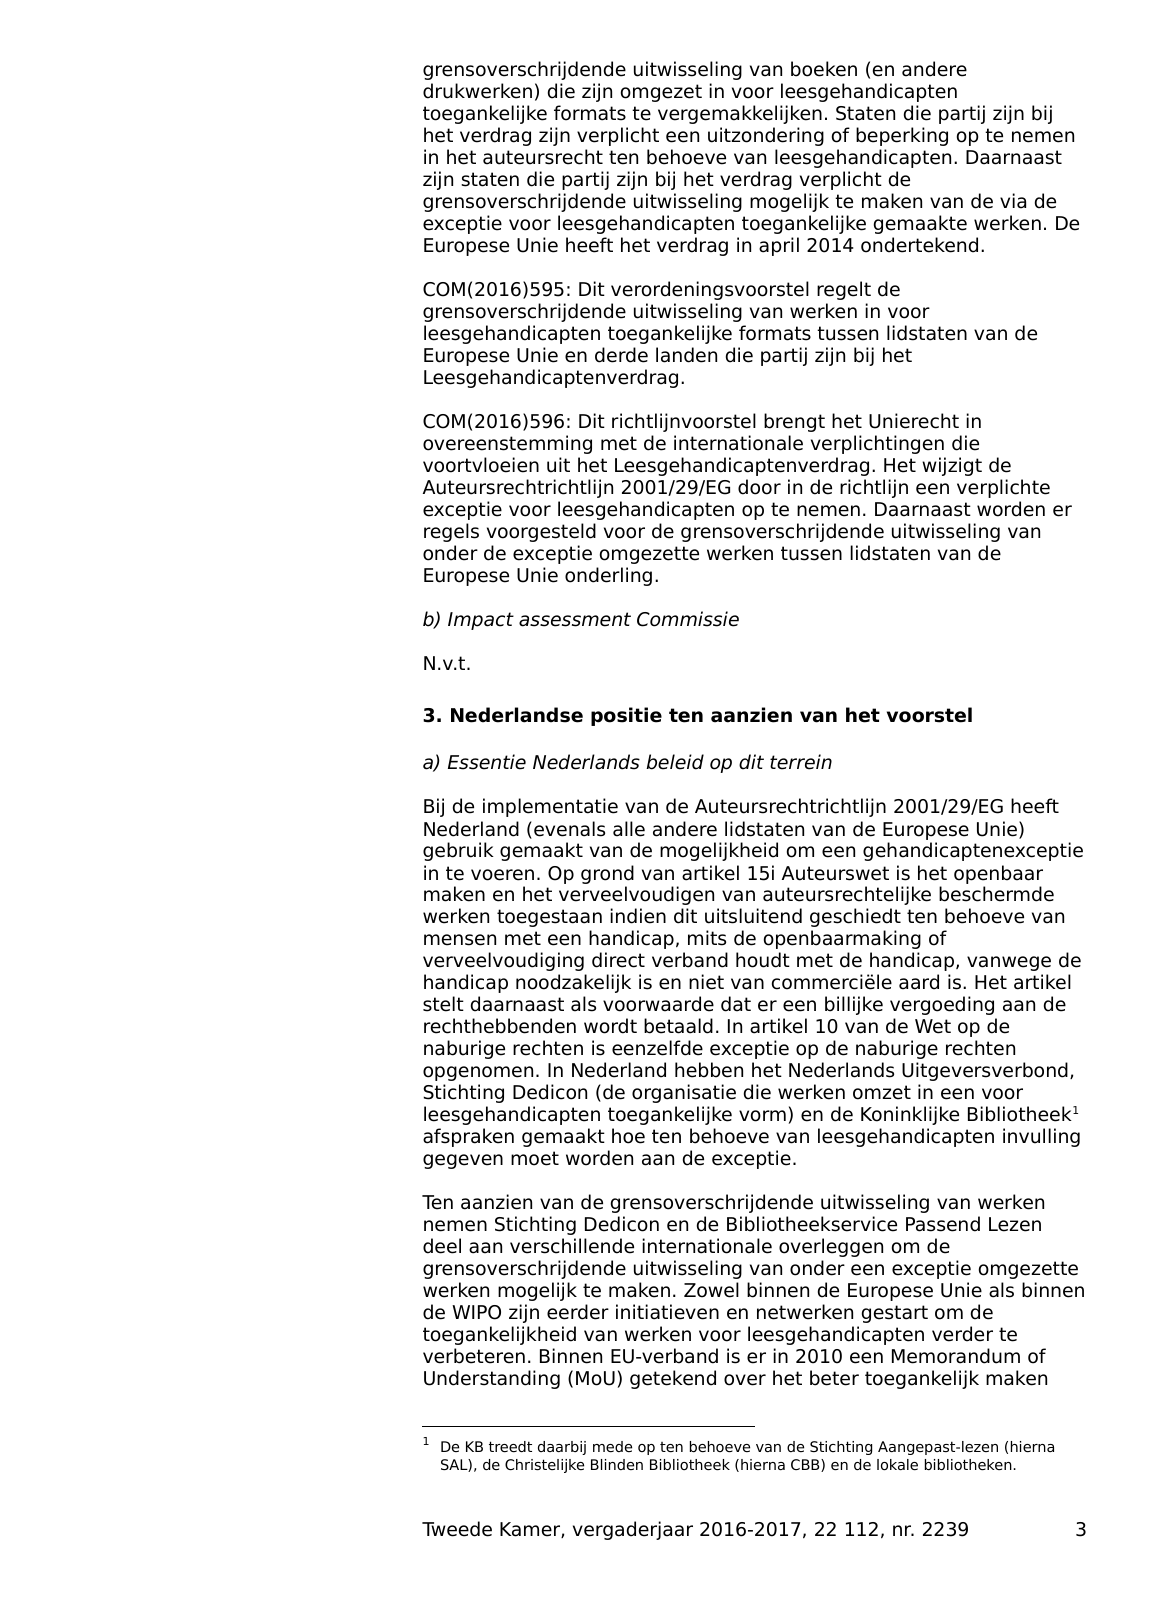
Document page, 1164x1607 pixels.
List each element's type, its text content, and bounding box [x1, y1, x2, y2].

text Bij de implementatie van de Auteursrechtrichtlijn 2001/29/EG heeft Nederland (evenals alle andere lidstaten van de Europese Unie) gebruik gemaakt van de mogelijkheid om een gehandicaptenexceptie in te voeren. Op grond van artikel 15i Auteurswet is het openbaar maken en het verveelvoudigen van auteursrechtelijke beschermde werken toegestaan indien dit uitsluitend geschiedt ten behoeve van mensen met een handicap, mits de openbaarmaking of verveelvoudiging direct verband houdt met de handicap, vanwege de handicap noodzakelijk is en niet van commerciële aard is. Het artikel stelt daarnaast als voorwaarde dat er een billijke vergoeding aan de rechthebbenden wordt betaald. In artikel 10 van de Wet op de naburige rechten is eenzelfde exceptie op de naburige rechten opgenomen. In Nederland hebben het Nederlands Uitgeversverbond, Stichting Dedicon (de organisatie die werken omzet in een voor leesgehandicapten toegankelijke vorm) en de Koninklijke Bibliotheek afspraken gemaakt hoe ten behoeve van leesgehandicapten invulling gegeven moet worden aan de exceptie. [422, 796, 1087, 1170]
subtitle b) Impact assessment Commissie [422, 609, 1087, 631]
text Ten aanzien van de grensoverschrijdende uitwisseling van werken nemen Stichting Dedicon en de Bibliotheekservice Passend Lezen deel aan verschillende internationale overleggen om de grensoverschrijdende uitwisseling van onder een exceptie omgezette werken mogelijk te maken. Zowel binnen de Europese Unie als binnen de WIPO zijn eerder initiatieven en netwerken gestart om de toegankelijkheid van werken voor leesgehandicapten verder te verbeteren. Binnen EU-verband is er in 2010 een Memorandum of Understanding (MoU) getekend over het beter toegankelijk maken [422, 1192, 1087, 1390]
text De KB treedt daarbij mede op ten behoeve van de Stichting Aangepast-lezen (hierna SAL), de Christelijke Blinden Bibliotheek (hierna CBB) en de lokale bibliotheken. [422, 1435, 1087, 1474]
subtitle a) Essentie Nederlands beleid op dit terrein [422, 752, 1087, 774]
text grensoverschrijdende uitwisseling van boeken (en andere drukwerken) die zijn omgezet in voor leesgehandicapten toegankelijke formats te vergemakkelijken. Staten die partij zijn bij het verdrag zijn verplicht een uitzondering of beperking op te nemen in het auteursrecht ten behoeve van leesgehandicapten. Daarnaast zijn staten die partij zijn bij het verdrag verplicht de grensoverschrijdende uitwisseling mogelijk te maken van de via de exceptie voor leesgehandicapten toegankelijke gemaakte werken. De Europese Unie heeft het verdrag in april 2014 ondertekend. [422, 59, 1087, 257]
text N.v.t. [422, 653, 1087, 675]
subtitle 3. Nederlandse positie ten aanzien van het voorstel [422, 705, 1087, 727]
text COM(2016)595: Dit verordeningsvoorstel regelt de grensoverschrijdende uitwisseling van werken in voor leesgehandicapten toegankelijke formats tussen lidstaten van de Europese Unie en derde landen die partij zijn bij het Leesgehandicaptenverdrag. [422, 279, 1087, 389]
text COM(2016)596: Dit richtlijnvoorstel brengt het Unierecht in overeenstemming met de internationale verplichtingen die voortvloeien uit het Leesgehandicaptenverdrag. Het wijzigt de Auteursrechtrichtlijn 2001/29/EG door in de richtlijn een verplichte exceptie voor leesgehandicapten op te nemen. Daarnaast worden er regels voorgesteld voor de grensoverschrijdende uitwisseling van onder de exceptie omgezette werken tussen lidstaten van de Europese Unie onderling. [422, 411, 1087, 587]
